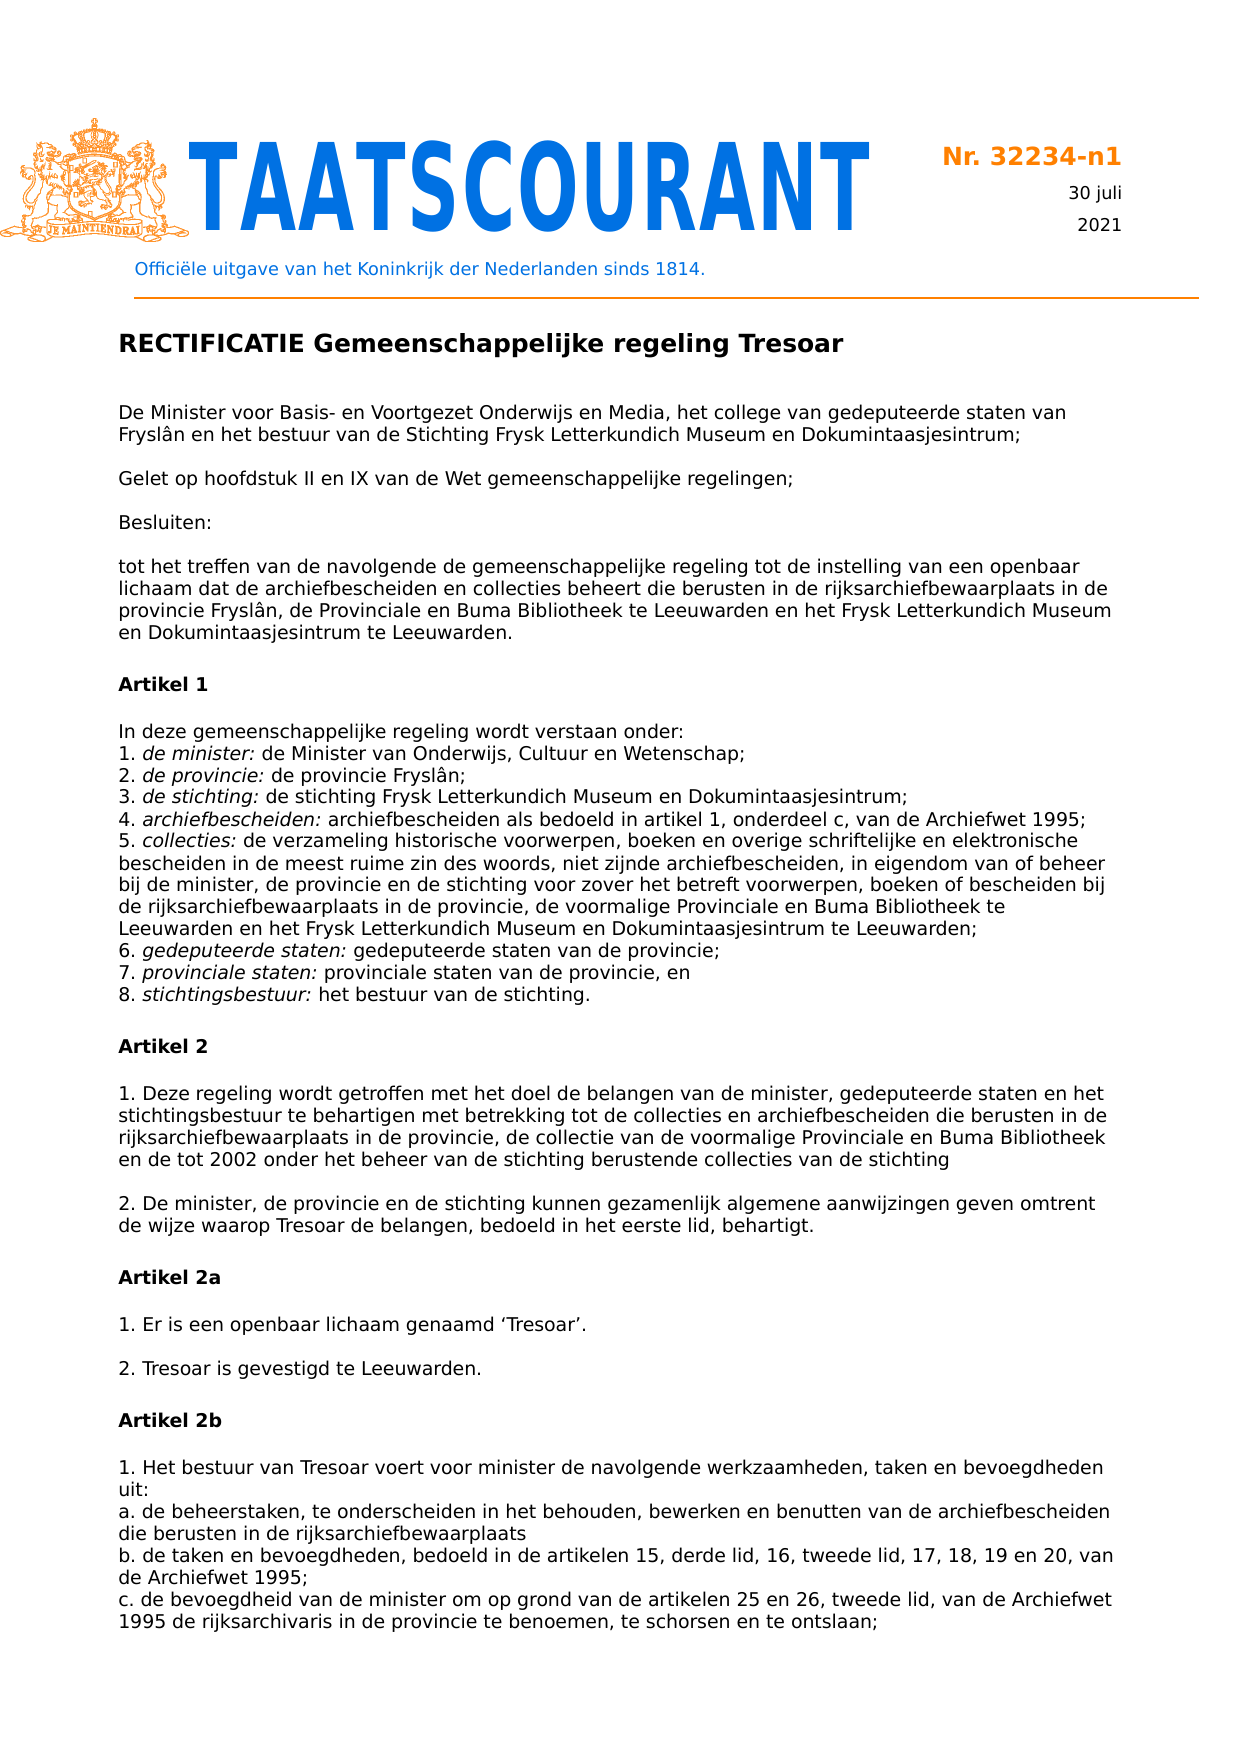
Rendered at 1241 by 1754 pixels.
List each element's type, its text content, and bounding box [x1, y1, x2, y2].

text c. de bevoegdheid van de minister om op grond van de artikelen 25 en 26, tweede lid, van de Archiefwet 1995 de rijksarchivaris in de provincie te benoemen, te schorsen en te ontslaan; [118, 1589, 1122, 1633]
text 1. Deze regeling wordt getroffen met het doel de belangen van de minister, gedeputeerde staten en het stichtingsbestuur te behartigen met betrekking tot de collecties en archiefbescheiden die berusten in de rijksarchiefbewaarplaats in de provincie, de collectie van de voormalige Provinciale en Buma Bibliotheek en de tot 2002 onder het beheer van de stichting berustende collecties van de stichting [118, 1083, 1122, 1171]
text De Minister voor Basis- en Voortgezet Onderwijs en Media, het college van gedeputeerde staten van Fryslân en het bestuur van de Stichting Frysk Letterkundich Museum en Dokumintaasjesintrum; [118, 402, 1122, 446]
subtitle Artikel 2b [118, 1410, 1122, 1432]
text 5. collecties: de verzameling historische voorwerpen, boeken en overige schriftelijke en elektronische bescheiden in de meest ruime zin des woords, niet zijnde archiefbescheiden, in eigendom van of beheer bij de minister, de provincie en de stichting voor zover het betreft voorwerpen, boeken of bescheiden bij de rijksarchiefbewaarplaats in de provincie, de voormalige Provinciale en Buma Bibliotheek te Leeuwarden en het Frysk Letterkundich Museum en Dokumintaasjesintrum te Leeuwarden; [118, 830, 1122, 940]
text tot het treffen van de navolgende de gemeenschappelijke regeling tot de instelling van een openbaar lichaam dat de archiefbescheiden en collecties beheert die berusten in de rijksarchiefbewaarplaats in de provincie Fryslân, de Provinciale en Buma Bibliotheek te Leeuwarden en het Frysk Letterkundich Museum en Dokumintaasjesintrum te Leeuwarden. [118, 556, 1122, 643]
table_cell 2021 [939, 209, 1199, 259]
table_cell 30 juli [939, 177, 1199, 209]
text 1. Het bestuur van Tresoar voert voor minister de navolgende werkzaamheden, taken en bevoegdheden uit: [118, 1457, 1122, 1501]
text 1. Er is een openbaar lichaam genaamd ‘Tresoar’. [118, 1314, 1122, 1336]
table_cell Officiële uitgave van het Koninkrijk der Nederlanden sinds 1814. [134, 259, 1199, 297]
picture [0, 118, 189, 242]
text 2. De minister, de provincie en de stichting kunnen gezamenlijk algemene aanwijzingen geven omtrent de wijze waarop Tresoar de belangen, bedoeld in het eerste lid, behartigt. [118, 1193, 1122, 1237]
subtitle Artikel 2 [118, 1036, 1122, 1058]
text 6. gedeputeerde staten: gedeputeerde staten van de provincie; [118, 940, 1122, 962]
text Besluiten: [118, 512, 1122, 534]
text 1. de minister: de Minister van Onderwijs, Cultuur en Wetenschap; [118, 742, 1122, 764]
text b. de taken en bevoegdheden, bedoeld in de artikelen 15, derde lid, 16, tweede lid, 17, 18, 19 en 20, van de Archiefwet 1995; [118, 1545, 1122, 1589]
text 8. stichtingsbestuur: het bestuur van de stichting. [118, 984, 1122, 1006]
text 4. archiefbescheiden: archiefbescheiden als bedoeld in artikel 1, onderdeel c, van de Archiefwet 1995; [118, 808, 1122, 830]
text a. de beheerstaken, te onderscheiden in het behouden, bewerken en benutten van de archiefbescheiden die berusten in de rijksarchiefbewaarplaats [118, 1501, 1122, 1545]
text In deze gemeenschappelijke regeling wordt verstaan onder: [118, 721, 1122, 742]
subtitle RECTIFICATIE Gemeenschappelijke regeling Tresoar [118, 329, 1122, 358]
text Gelet op hoofdstuk II en IX van de Wet gemeenschappelijke regelingen; [118, 468, 1122, 490]
table_header Nr. 32234-n1 [939, 118, 1199, 177]
text 2. de provincie: de provincie Fryslân; [118, 764, 1122, 786]
table_header STAATSCOURANT [134, 118, 939, 259]
subtitle Artikel 2a [118, 1267, 1122, 1289]
subtitle Artikel 1 [118, 673, 1122, 696]
text 2. Tresoar is gevestigd te Leeuwarden. [118, 1358, 1122, 1380]
text 7. provinciale staten: provinciale staten van de provincie, en [118, 962, 1122, 984]
table_header [0, 242, 134, 297]
text 3. de stichting: de stichting Frysk Letterkundich Museum en Dokumintaasjesintrum; [118, 786, 1122, 808]
